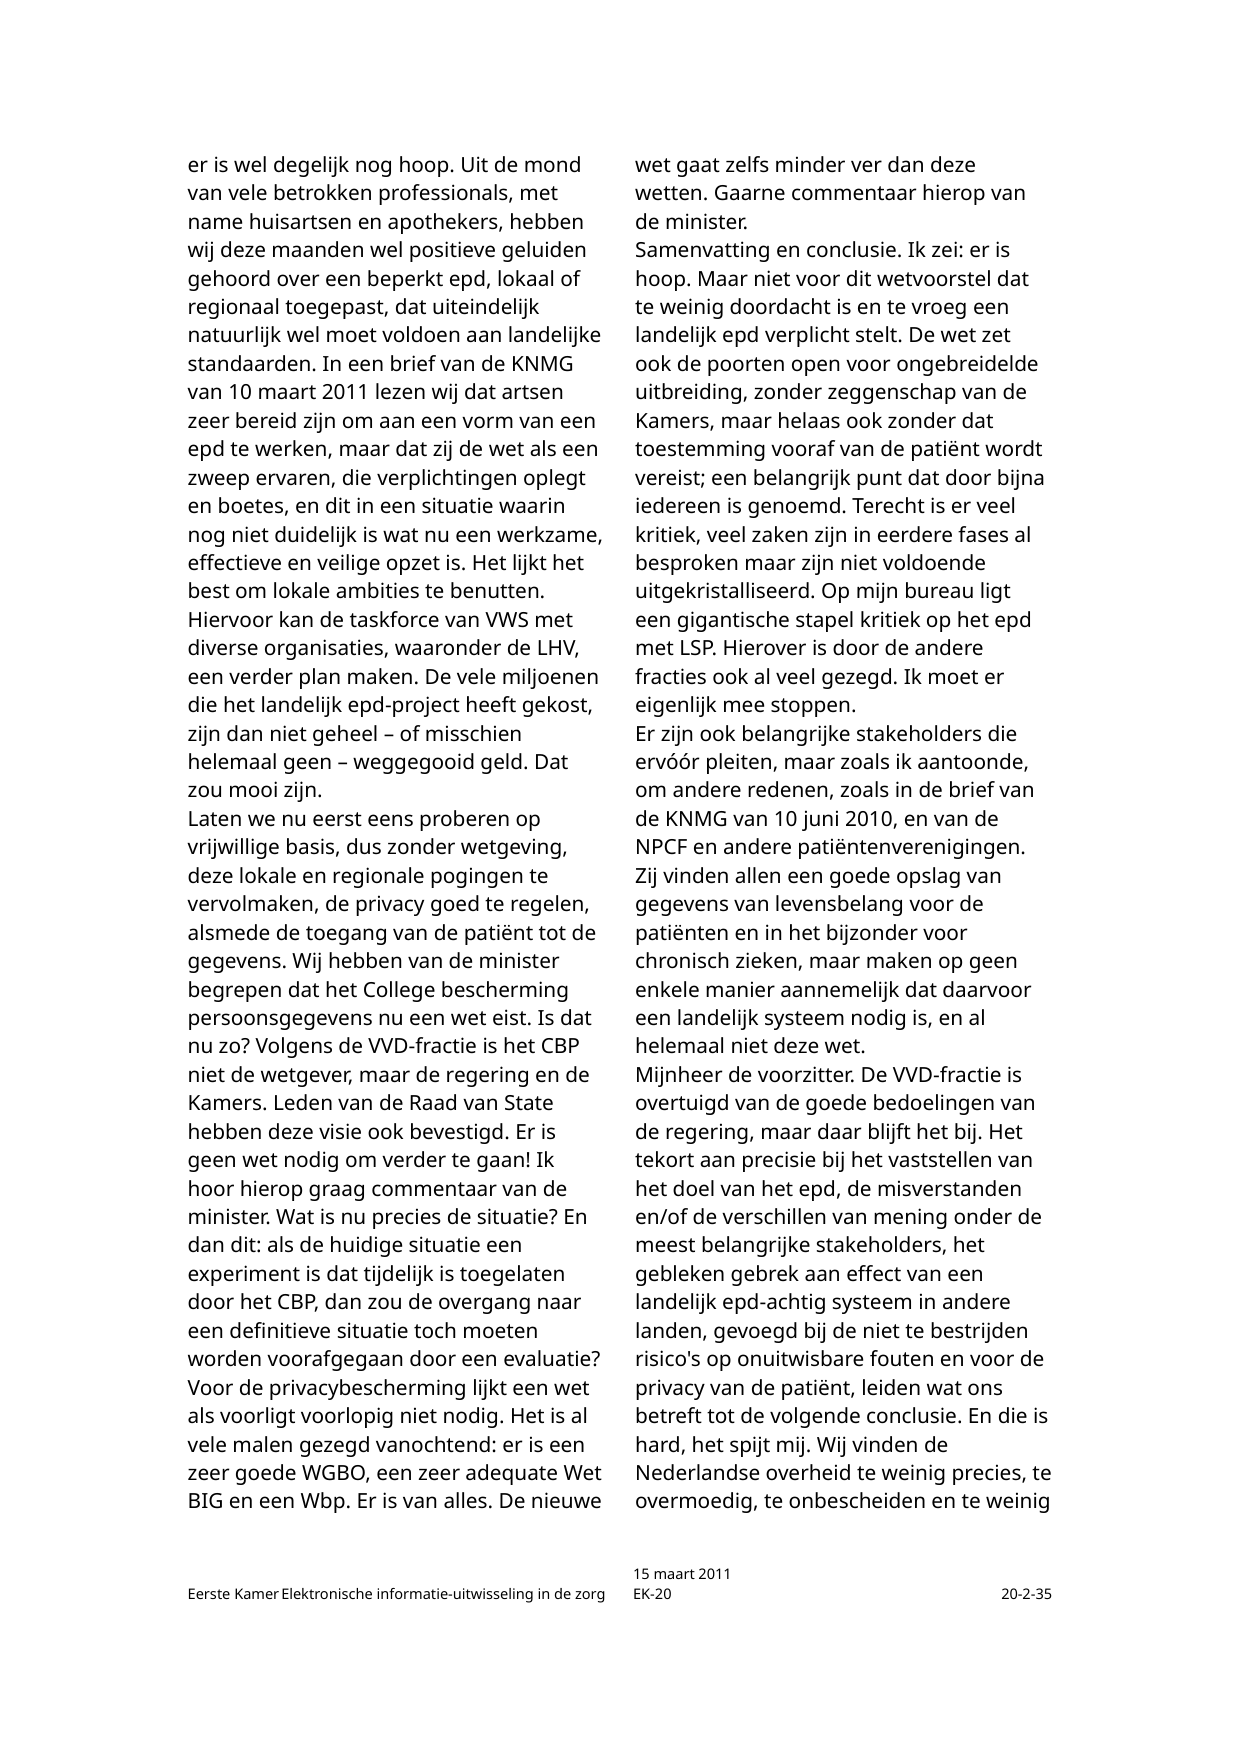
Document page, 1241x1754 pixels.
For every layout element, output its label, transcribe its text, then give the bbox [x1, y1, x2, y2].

text er is wel degelijk nog hoop. Uit de mond van vele betrokken professionals, met name huisartsen en apothekers, hebben wij deze maanden wel positieve geluiden gehoord over een beperkt epd, lokaal of regionaal toegepast, dat uiteindelijk natuurlijk wel moet voldoen aan landelijke standaarden. In een brief van de KNMG van 10 maart 2011 lezen wij dat artsen zeer bereid zijn om aan een vorm van een epd te werken, maar dat zij de wet als een zweep ervaren, die verplichtingen oplegt en boetes, en dit in een situatie waarin nog niet duidelijk is wat nu een werkzame, effectieve en veilige opzet is. Het lijkt het best om lokale ambities te benutten. Hiervoor kan de taskforce van VWS met diverse organisaties, waaronder de LHV, een verder plan maken. De vele miljoenen die het landelijk epd-project heeft gekost, zijn dan niet geheel – of misschien helemaal geen – weggegooid geld. Dat zou mooi zijn. [187, 150, 605, 804]
text Mijnheer de voorzitter. De VVD-fractie is overtuigd van de goede bedoelingen van de regering, maar daar blijft het bij. Het tekort aan precisie bij het vaststellen van het doel van het epd, de misverstanden en/of de verschillen van mening onder de meest belangrijke stakeholders, het gebleken gebrek aan effect van een landelijk epd-achtig systeem in andere landen, gevoegd bij de niet te bestrijden risico's op onuitwisbare fouten en voor de privacy van de patiënt, leiden wat ons betreft tot de volgende conclusie. En die is hard, het spijt mij. Wij vinden de Nederlandse overheid te weinig precies, te overmoedig, te onbescheiden en te weinig [635, 1060, 1053, 1515]
text wet gaat zelfs minder ver dan deze wetten. Gaarne commentaar hierop van de minister. [635, 150, 1053, 235]
text Samenvatting en conclusie. Ik zei: er is hoop. Maar niet voor dit wetvoorstel dat te weinig doordacht is en te vroeg een landelijk epd verplicht stelt. De wet zet ook de poorten open voor ongebreidelde uitbreiding, zonder zeggenschap van de Kamers, maar helaas ook zonder dat toestemming vooraf van de patiënt wordt vereist; een belangrijk punt dat door bijna iedereen is genoemd. Terecht is er veel kritiek, veel zaken zijn in eerdere fases al besproken maar zijn niet voldoende uitgekristalliseerd. Op mijn bureau ligt een gigantische stapel kritiek op het epd met LSP. Hierover is door de andere fracties ook al veel gezegd. Ik moet er eigenlijk mee stoppen. [635, 235, 1053, 719]
text Er zijn ook belangrijke stakeholders die ervóór pleiten, maar zoals ik aantoonde, om andere redenen, zoals in de brief van de KNMG van 10 juni 2010, en van de NPCF en andere patiëntenverenigingen. Zij vinden allen een goede opslag van gegevens van levensbelang voor de patiënten en in het bijzonder voor chronisch zieken, maar maken op geen enkele manier aannemelijk dat daarvoor een landelijk systeem nodig is, en al helemaal niet deze wet. [635, 719, 1053, 1060]
text Laten we nu eerst eens proberen op vrijwillige basis, dus zonder wetgeving, deze lokale en regionale pogingen te vervolmaken, de privacy goed te regelen, alsmede de toegang van de patiënt tot de gegevens. Wij hebben van de minister begrepen dat het College bescherming persoonsgegevens nu een wet eist. Is dat nu zo? Volgens de VVD-fractie is het CBP niet de wetgever, maar de regering en de Kamers. Leden van de Raad van State hebben deze visie ook bevestigd. Er is geen wet nodig om verder te gaan! Ik hoor hierop graag commentaar van de minister. Wat is nu precies de situatie? En dan dit: als de huidige situatie een experiment is dat tijdelijk is toegelaten door het CBP, dan zou de overgang naar een definitieve situatie toch moeten worden voorafgegaan door een evaluatie? Voor de privacybescherming lijkt een wet als voorligt voorlopig niet nodig. Het is al vele malen gezegd vanochtend: er is een zeer goede WGBO, een zeer adequate Wet BIG en een Wbp. Er is van alles. De nieuwe [187, 804, 605, 1515]
